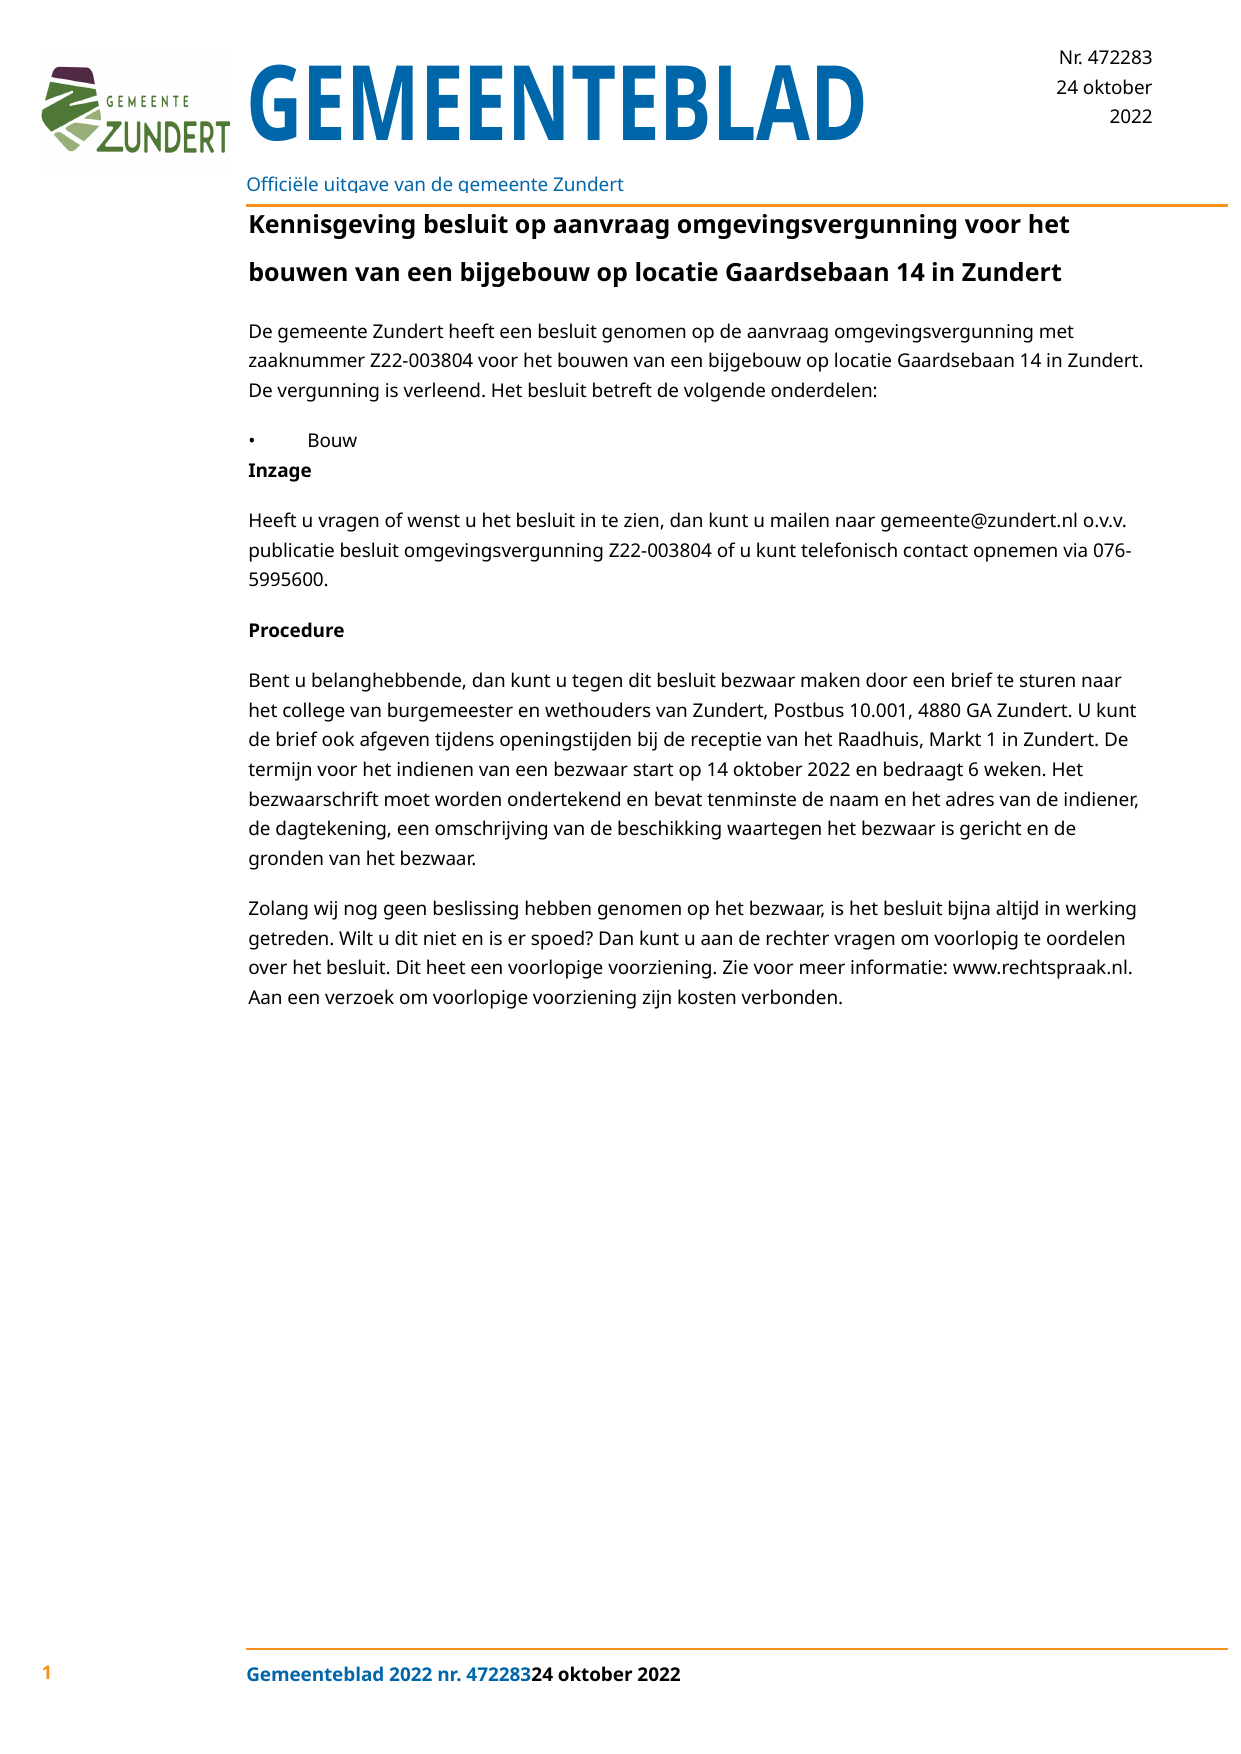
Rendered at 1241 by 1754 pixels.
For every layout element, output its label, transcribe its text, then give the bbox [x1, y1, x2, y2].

text Heeft u vragen of wenst u het besluit in te zien, dan kunt u mailen naar gemeente@zundert.nl o.v.v. publicatie besluit omgevingsvergunning Z22-003804 of u kunt telefonisch contact opnemen via 076-5995600. [248, 507, 1152, 592]
text Procedure [248, 617, 1152, 643]
picture [41, 47, 231, 172]
text Inzage [248, 457, 1152, 483]
text Kennisgeving besluit op aanvraag omgevingsvergunning voor het bouwen van een bijgebouw op locatie Gaardsebaan 14 in Zundert [248, 207, 1152, 288]
text De gemeente Zundert heeft een besluit genomen op de aanvraag omgevingsvergunning met zaaknummer Z22-003804 voor het bouwen van een bijgebouw op locatie Gaardsebaan 14 in Zundert. De vergunning is verleend. Het besluit betreft de volgende onderdelen: [248, 318, 1152, 403]
text Bent u belanghebbende, dan kunt u tegen dit besluit bezwaar maken door een brief te sturen naar het college van burgemeester en wethouders van Zundert, Postbus 10.001, 4880 GA Zundert. U kunt de brief ook afgeven tijdens openingstijden bij de receptie van het Raadhuis, Markt 1 in Zundert. De termijn voor het indienen van een bezwaar start op 14 oktober 2022 en bedraagt 6 weken. Het bezwaarschrift moet worden ondertekend en bevat tenminste de naam en het adres van de indiener, de dagtekening, een omschrijving van de beschikking waartegen het bezwaar is gericht en de gronden van het bezwaar. [248, 667, 1152, 871]
list Bouw [248, 427, 1152, 453]
text Zolang wij nog geen beslissing hebben genomen op het bezwaar, is het besluit bijna altijd in werking getreden. Wilt u dit niet en is er spoed? Dan kunt u aan de rechter vragen om voorlopig te oordelen over het besluit. Dit heet een voorlopige voorziening. Zie voor meer informatie: www.rechtspraak.nl. Aan een verzoek om voorlopige voorziening zijn kosten verbonden. [248, 895, 1152, 1010]
